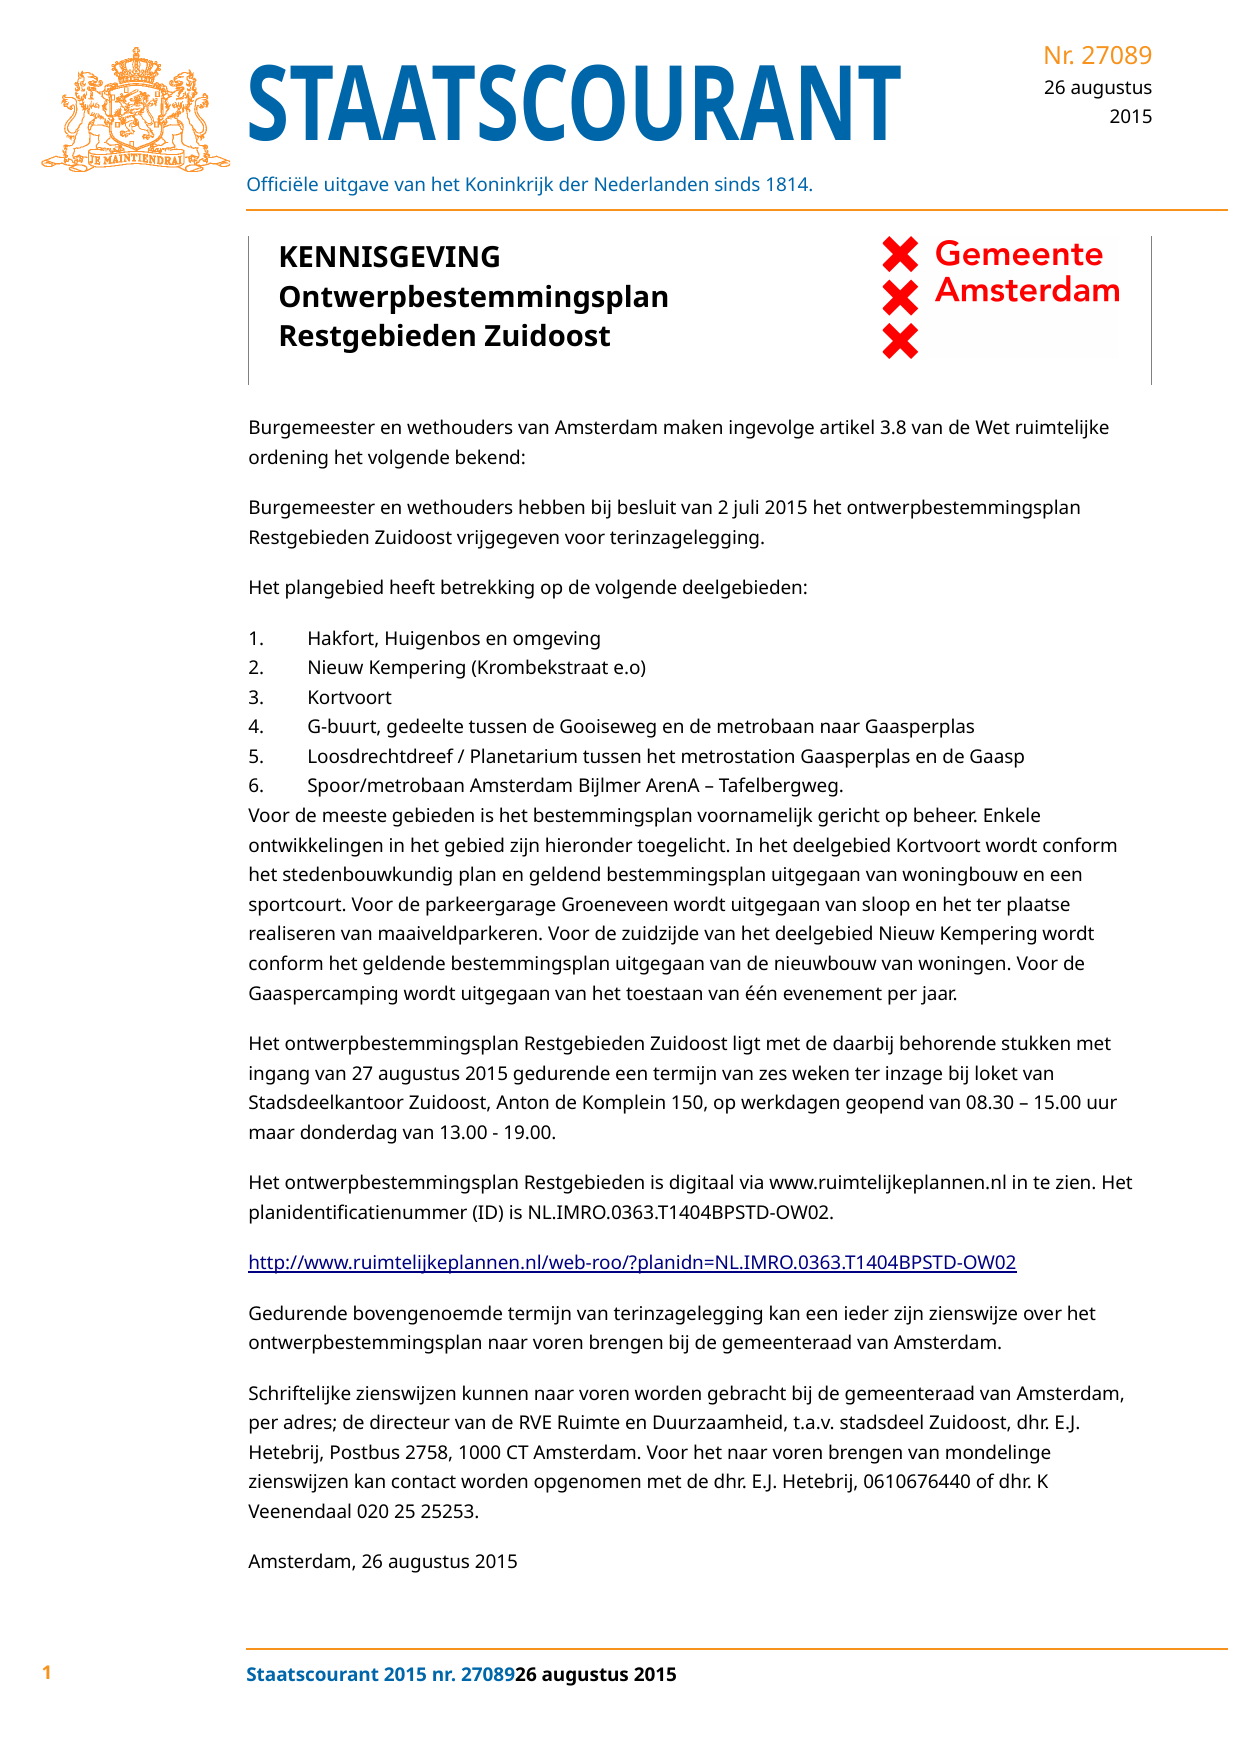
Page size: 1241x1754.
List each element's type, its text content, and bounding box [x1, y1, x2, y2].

text Gedurende bovengenoemde termijn van terinzagelegging kan een ieder zijn zienswijze over het ontwerpbestemmingsplan naar voren brengen bij de gemeenteraad van Amsterdam. [248, 1300, 1152, 1355]
text Voor de meeste gebieden is het bestemmingsplan voornamelijk gericht op beheer. Enkele ontwikkelingen in het gebied zijn hieronder toegelicht. In het deelgebied Kortvoort wordt conform het stedenbouwkundig plan en geldend bestemmingsplan uitgegaan van woningbouw en een sportcourt. Voor de parkeergarage Groeneveen wordt uitgegaan van sloop en het ter plaatse realiseren van maaiveldparkeren. Voor de zuidzijde van het deelgebied Nieuw Kempering wordt conform het geldende bestemmingsplan uitgegaan van de nieuwbouw van woningen. Voor de Gaaspercamping wordt uitgegaan van het toestaan van één evenement per jaar. [248, 802, 1152, 1005]
text Schriftelijke zienswijzen kunnen naar voren worden gebracht bij de gemeenteraad van Amsterdam, per adres; de directeur van de RVE Ruimte en Duurzaamheid, t.a.v. stadsdeel Zuidoost, dhr. E.J. Hetebrij, Postbus 2758, 1000 CT Amsterdam. Voor het naar voren brengen van mondelinge zienswijzen kan contact worden opgenomen met de dhr. E.J. Hetebrij, 0610676440 of dhr. K Veenendaal 020 25 25253. [248, 1380, 1152, 1524]
list Loosdrechtdreef / Planetarium tussen het metrostation Gaasperplas en de Gaasp [248, 743, 1152, 769]
text Burgemeester en wethouders hebben bij besluit van 2 juli 2015 het ontwerpbestemmingsplan Restgebieden Zuidoost vrijgegeven voor terinzagelegging. [248, 494, 1152, 549]
picture [882, 236, 1119, 359]
text Het ontwerpbestemmingsplan Restgebieden Zuidoost ligt met de daarbij behorende stukken met ingang van 27 augustus 2015 gedurende een termijn van zes weken ter inzage bij loket van Stadsdeelkantoor Zuidoost, Anton de Komplein 150, op werkdagen geopend van 08.30 – 15.00 uur maar donderdag van 13.00 - 19.00. [248, 1030, 1152, 1144]
table_header [850, 236, 1151, 385]
text Amsterdam, 26 augustus 2015 [248, 1548, 1152, 1574]
table_header KENNISGEVING Ontwerpbestemmingsplan Restgebieden Zuidoost [249, 236, 850, 385]
picture [41, 47, 231, 172]
list Kortvoort [248, 684, 1152, 709]
list Nieuw Kempering (Krombekstraat e.o) [248, 654, 1152, 680]
text Burgemeester en wethouders van Amsterdam maken ingevolge artikel 3.8 van de Wet ruimtelijke ordening het volgende bekend: [248, 414, 1152, 469]
list G-buurt, gedeelte tussen de Gooiseweg en de metrobaan naar Gaasperplas [248, 713, 1152, 739]
text Het plangebied heeft betrekking op de volgende deelgebieden: [248, 574, 1152, 600]
list Hakfort, Huigenbos en omgeving [248, 625, 1152, 650]
text http://www.ruimtelijkeplannen.nl/web-roo/?planidn=NL.IMRO.0363.T1404BPSTD-OW02 [248, 1249, 1152, 1275]
text Het ontwerpbestemmingsplan Restgebieden is digitaal via www.ruimtelijkeplannen.nl in te zien. Het planidentificatienummer (ID) is NL.IMRO.0363.T1404BPSTD-OW02. [248, 1169, 1152, 1224]
list Spoor/metrobaan Amsterdam Bijlmer ArenA – Tafelbergweg. [248, 773, 1152, 798]
